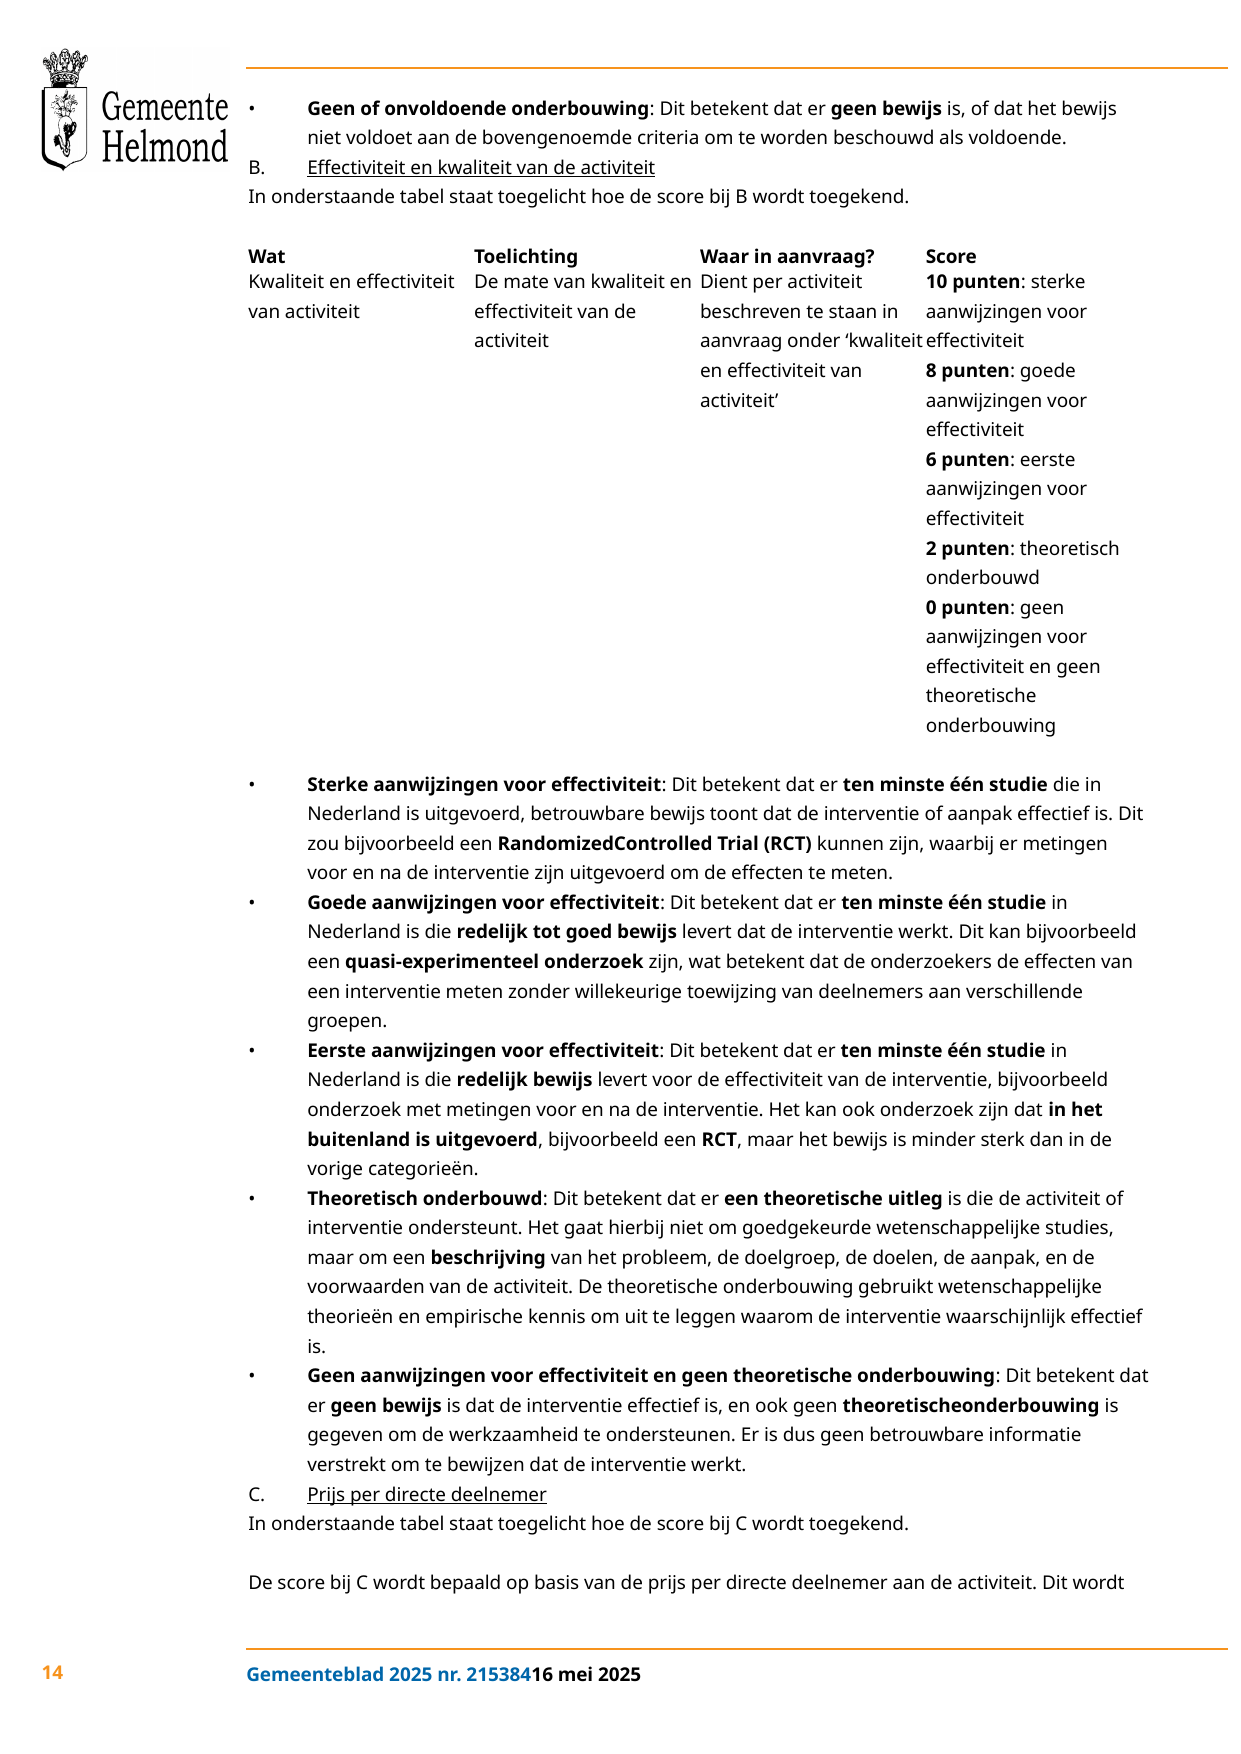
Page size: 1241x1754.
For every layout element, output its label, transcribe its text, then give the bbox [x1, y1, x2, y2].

list Geen aanwijzingen voor effectiviteit en geen theoretische onderbouwing: Dit betekent dat er geen bewijs is dat de interventie effectief is, en ook geen theoretischeonderbouwing is gegeven om de werkzaamheid te ondersteunen. Er is dus geen betrouwbare informatie verstrekt om te bewijzen dat de interventie werkt. [248, 1362, 1152, 1477]
list Eerste aanwijzingen voor effectiviteit: Dit betekent dat er ten minste één studie in Nederland is die redelijk bewijs levert voor de effectiviteit van de interventie, bijvoorbeeld onderzoek met metingen voor en na de interventie. Het kan ook onderzoek zijn dat in het buitenland is uitgevoerd, bijvoorbeeld een RCT, maar het bewijs is minder sterk dan in de vorige categorieën. [248, 1037, 1152, 1181]
table_cell 10 punten: sterke aanwijzingen voor effectiviteit 8 punten: goede aanwijzingen voor effectiviteit 6 punten: eerste aanwijzingen voor effectiviteit 2 punten: theoretisch onderbouwd 0 punten: geen aanwijzingen voor effectiviteit en geen theoretische onderbouwing [926, 269, 1152, 738]
text In onderstaande tabel staat toegelicht hoe de score bij B wordt toegekend. [248, 183, 1152, 209]
table_cell Dient per activiteit beschreven te staan in aanvraag onder ‘kwaliteit en effectiviteit van activiteit’ [700, 269, 926, 738]
list Geen of onvoldoende onderbouwing: Dit betekent dat er geen bewijs is, of dat het bewijs niet voldoet aan de bovengenoemde criteria om te worden beschouwd als voldoende. [248, 95, 1152, 150]
list Effectiviteit en kwaliteit van de activiteit [248, 154, 1152, 180]
table_header Waar in aanvraag? [700, 243, 926, 268]
list Theoretisch onderbouwd: Dit betekent dat er een theoretische uitleg is die de activiteit of interventie ondersteunt. Het gaat hierbij niet om goedgekeurde wetenschappelijke studies, maar om een beschrijving van het probleem, de doelgroep, de doelen, de aanpak, en de voorwaarden van de activiteit. De theoretische onderbouwing gebruikt wetenschappelijke theorieën en empirische kennis om uit te leggen waarom de interventie waarschijnlijk effectief is. [248, 1185, 1152, 1359]
table_header Toelichting [474, 243, 700, 268]
list Sterke aanwijzingen voor effectiviteit: Dit betekent dat er ten minste één studie die in Nederland is uitgevoerd, betrouwbare bewijs toont dat de interventie of aanpak effectief is. Dit zou bijvoorbeeld een RandomizedControlled Trial (RCT) kunnen zijn, waarbij er metingen voor en na de interventie zijn uitgevoerd om de effecten te meten. [248, 771, 1152, 885]
list Prijs per directe deelnemer [248, 1481, 1152, 1507]
text In onderstaande tabel staat toegelicht hoe de score bij C wordt toegekend. [248, 1510, 1152, 1536]
table_header Wat [248, 243, 474, 268]
text De score bij C wordt bepaald op basis van de prijs per directe deelnemer aan de activiteit. Dit wordt [248, 1569, 1152, 1595]
table_header Score [926, 243, 1152, 268]
picture [41, 47, 231, 172]
table_cell Kwaliteit en effectiviteit van activiteit [248, 269, 474, 738]
list Goede aanwijzingen voor effectiviteit: Dit betekent dat er ten minste één studie in Nederland is die redelijk tot goed bewijs levert dat de interventie werkt. Dit kan bijvoorbeeld een quasi-experimenteel onderzoek zijn, wat betekent dat de onderzoekers de effecten van een interventie meten zonder willekeurige toewijzing van deelnemers aan verschillende groepen. [248, 889, 1152, 1033]
table_cell De mate van kwaliteit en effectiviteit van de activiteit [474, 269, 700, 738]
